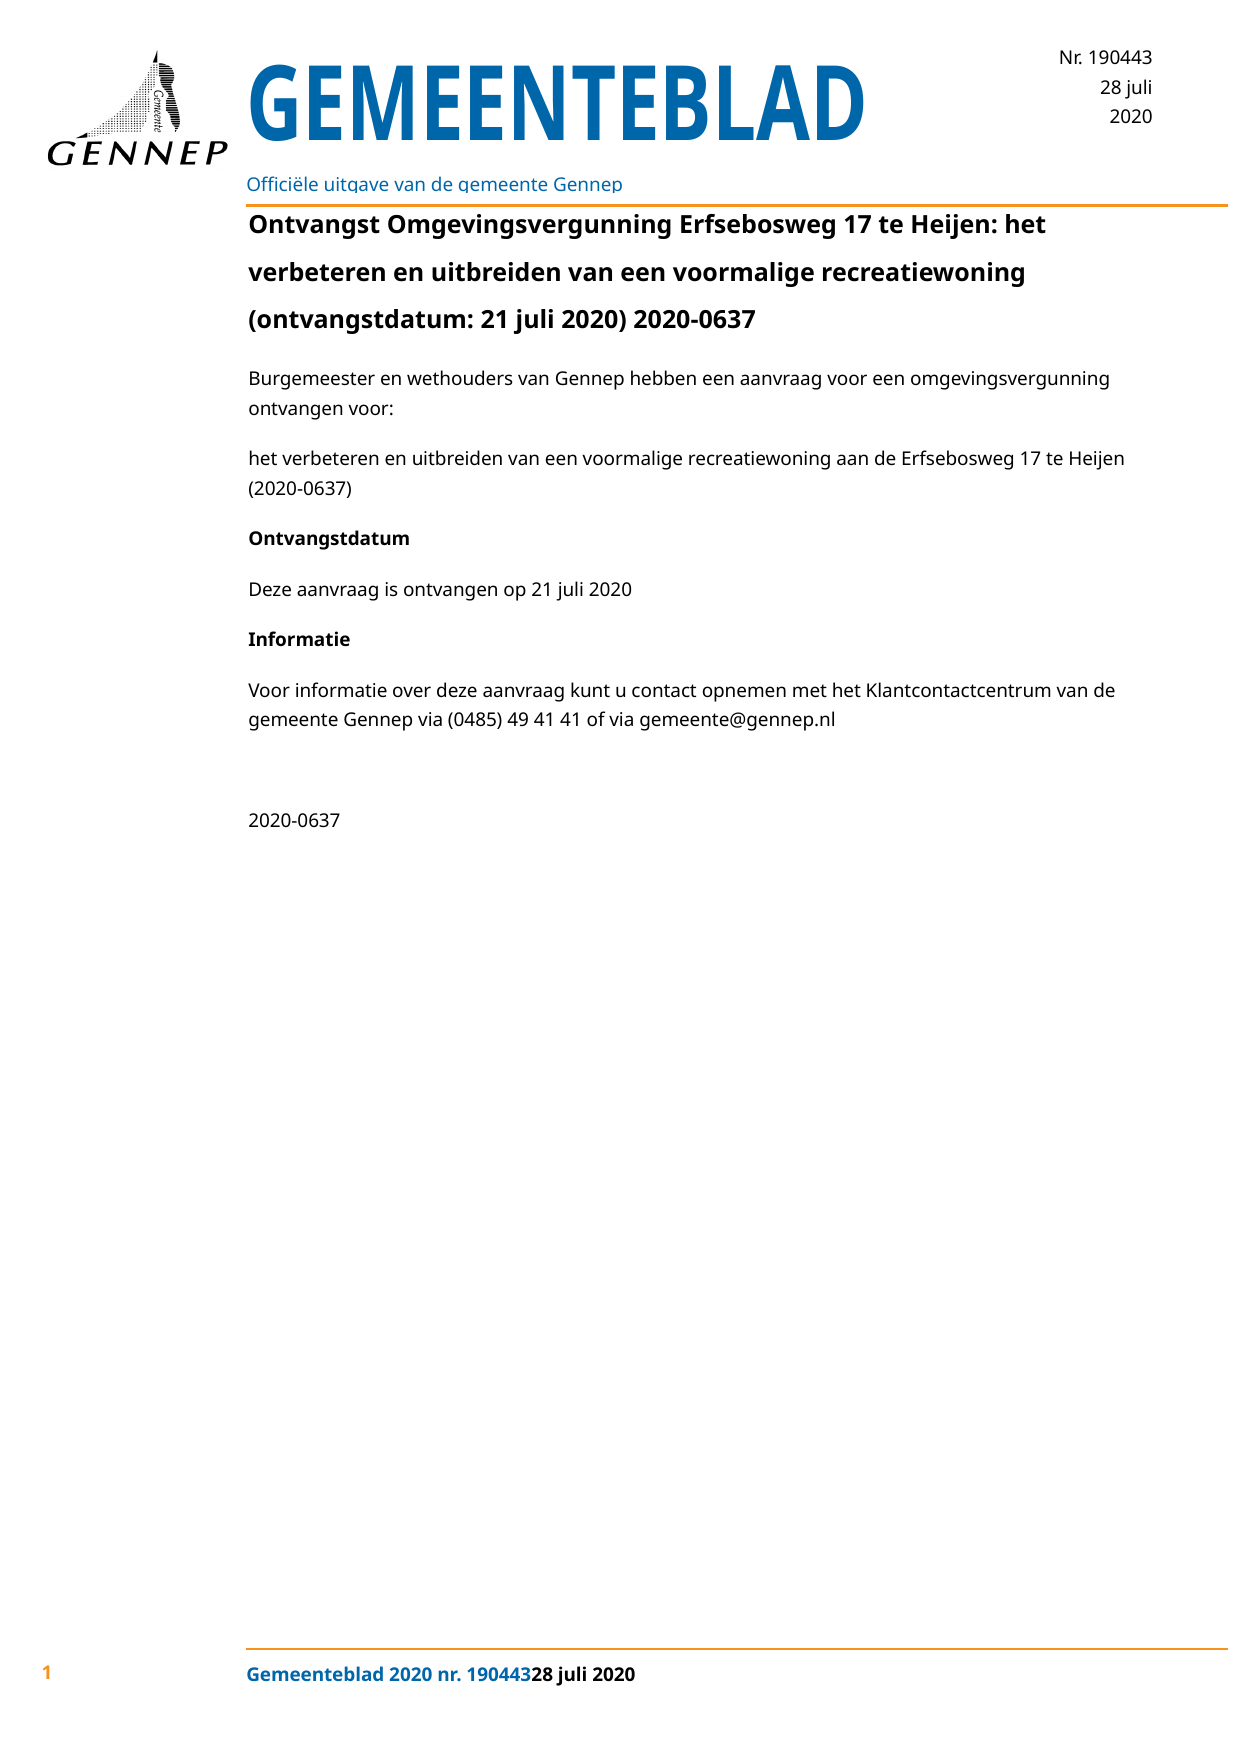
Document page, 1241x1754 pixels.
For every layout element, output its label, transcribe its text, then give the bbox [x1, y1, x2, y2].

picture [41, 47, 231, 172]
text Voor informatie over deze aanvraag kunt u contact opnemen met het Klantcontactcentrum van de gemeente Gennep via (0485) 49 41 41 of via gemeente@gennep.nl [248, 677, 1152, 732]
text het verbeteren en uitbreiden van een voormalige recreatiewoning aan de Erfsebosweg 17 te Heijen (2020-0637) [248, 446, 1152, 501]
text Informatie [248, 626, 1152, 652]
text Ontvangstdatum [248, 526, 1152, 551]
text Deze aanvraag is ontvangen op 21 juli 2020 [248, 576, 1152, 602]
text 2020-0637 [248, 807, 1152, 833]
text Ontvangst Omgevingsvergunning Erfsebosweg 17 te Heijen: het verbeteren en uitbreiden van een voormalige recreatiewoning (ontvangstdatum: 21 juli 2020) 2020-0637 [248, 207, 1152, 336]
text Burgemeester en wethouders van Gennep hebben een aanvraag voor een omgevingsvergunning ontvangen voor: [248, 366, 1152, 421]
